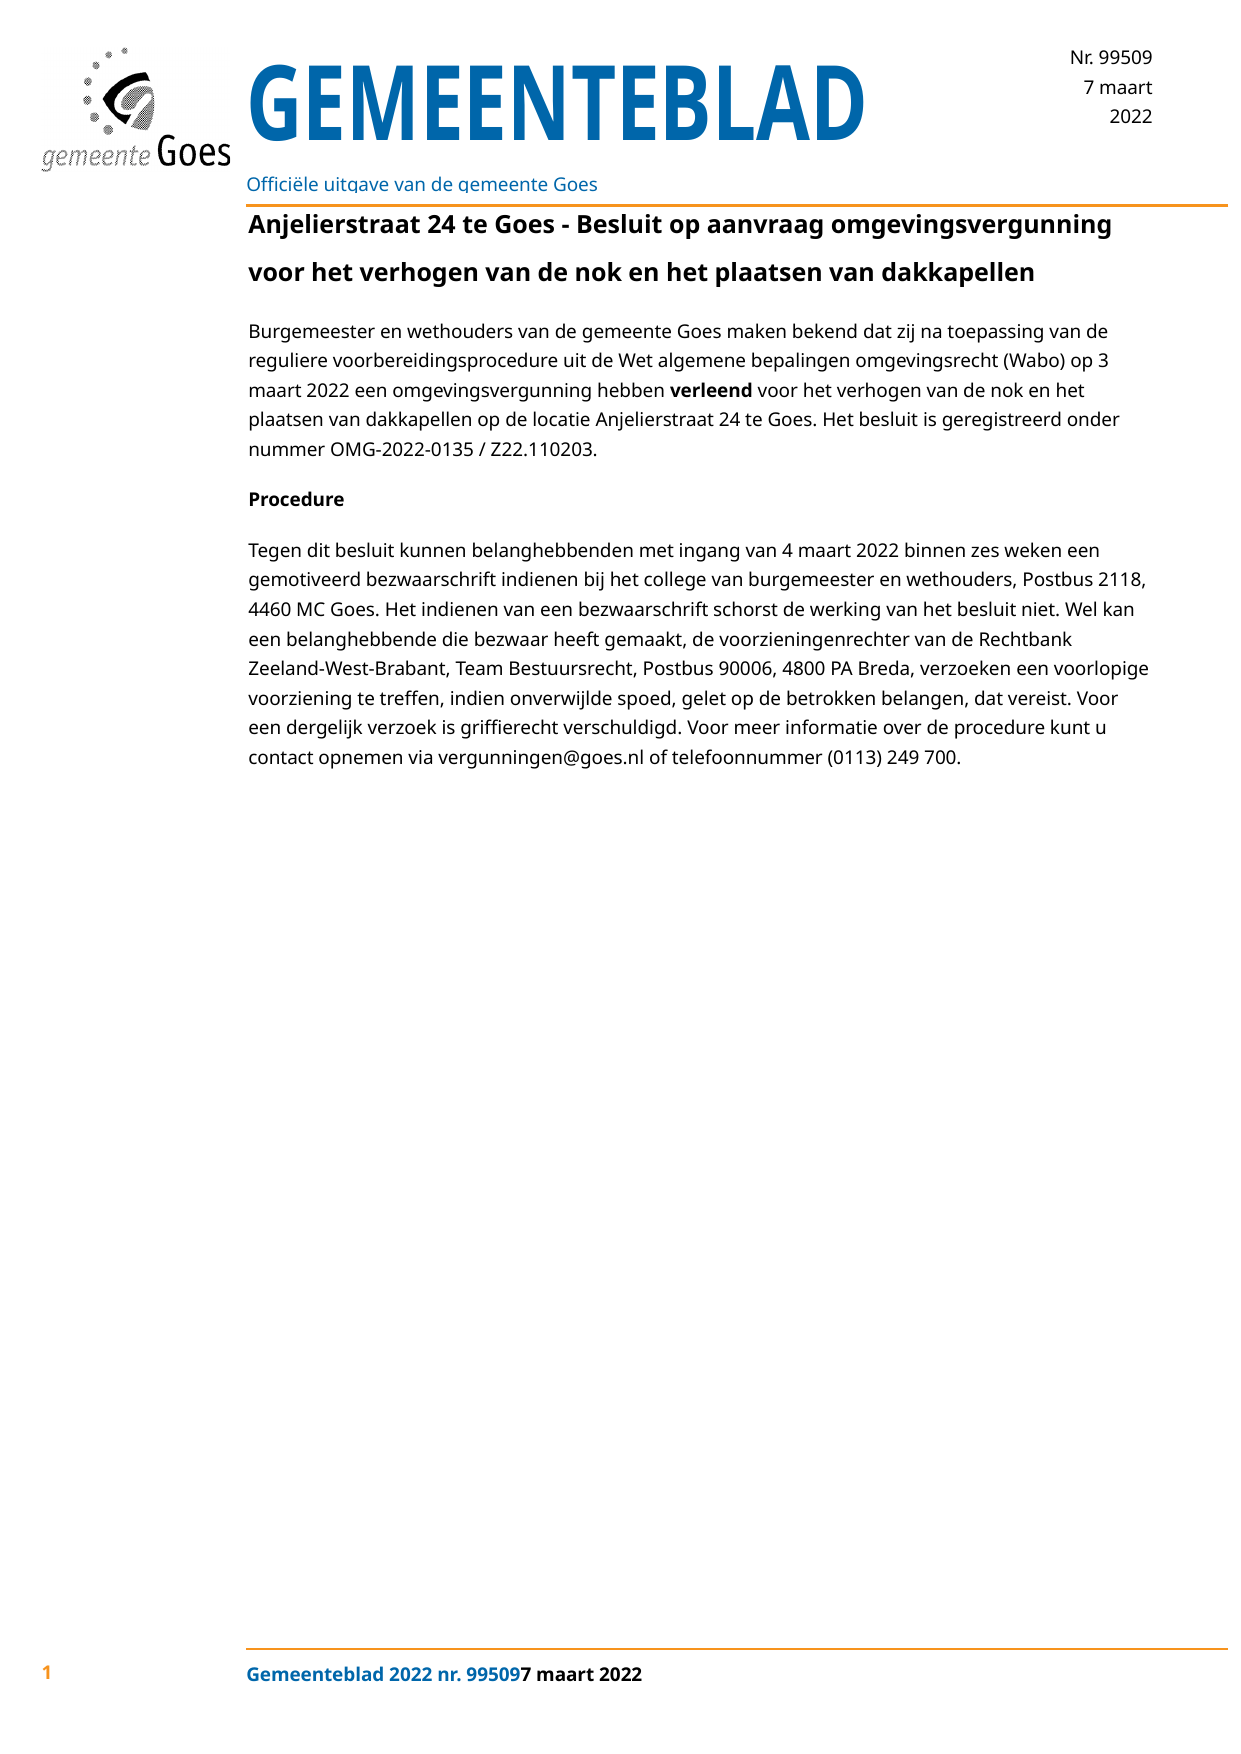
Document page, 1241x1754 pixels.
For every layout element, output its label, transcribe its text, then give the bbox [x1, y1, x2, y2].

text Burgemeester en wethouders van de gemeente Goes maken bekend dat zij na toepassing van de reguliere voorbereidingsprocedure uit de Wet algemene bepalingen omgevingsrecht (Wabo) op 3 maart 2022 een omgevingsvergunning hebben verleend voor het verhogen van de nok en het plaatsen van dakkapellen op de locatie Anjelierstraat 24 te Goes. Het besluit is geregistreerd onder nummer OMG-2022-0135 / Z22.110203. [248, 318, 1152, 462]
text Tegen dit besluit kunnen belanghebbenden met ingang van 4 maart 2022 binnen zes weken een gemotiveerd bezwaarschrift indienen bij het college van burgemeester en wethouders, Postbus 2118, 4460 MC Goes. Het indienen van een bezwaarschrift schorst de werking van het besluit niet. Wel kan een belanghebbende die bezwaar heeft gemaakt, de voorzieningenrechter van de Rechtbank Zeeland-West-Brabant, Team Bestuursrecht, Postbus 90006, 4800 PA Breda, verzoeken een voorlopige voorziening te treffen, indien onverwijlde spoed, gelet op de betrokken belangen, dat vereist. Voor een dergelijk verzoek is griffierecht verschuldigd. Voor meer informatie over de procedure kunt u contact opnemen via vergunningen@goes.nl of telefoonnummer (0113) 249 700. [248, 537, 1152, 770]
picture [41, 47, 231, 172]
text Anjelierstraat 24 te Goes - Besluit op aanvraag omgevingsvergunning voor het verhogen van de nok en het plaatsen van dakkapellen [248, 207, 1152, 288]
text Procedure [248, 487, 1152, 512]
